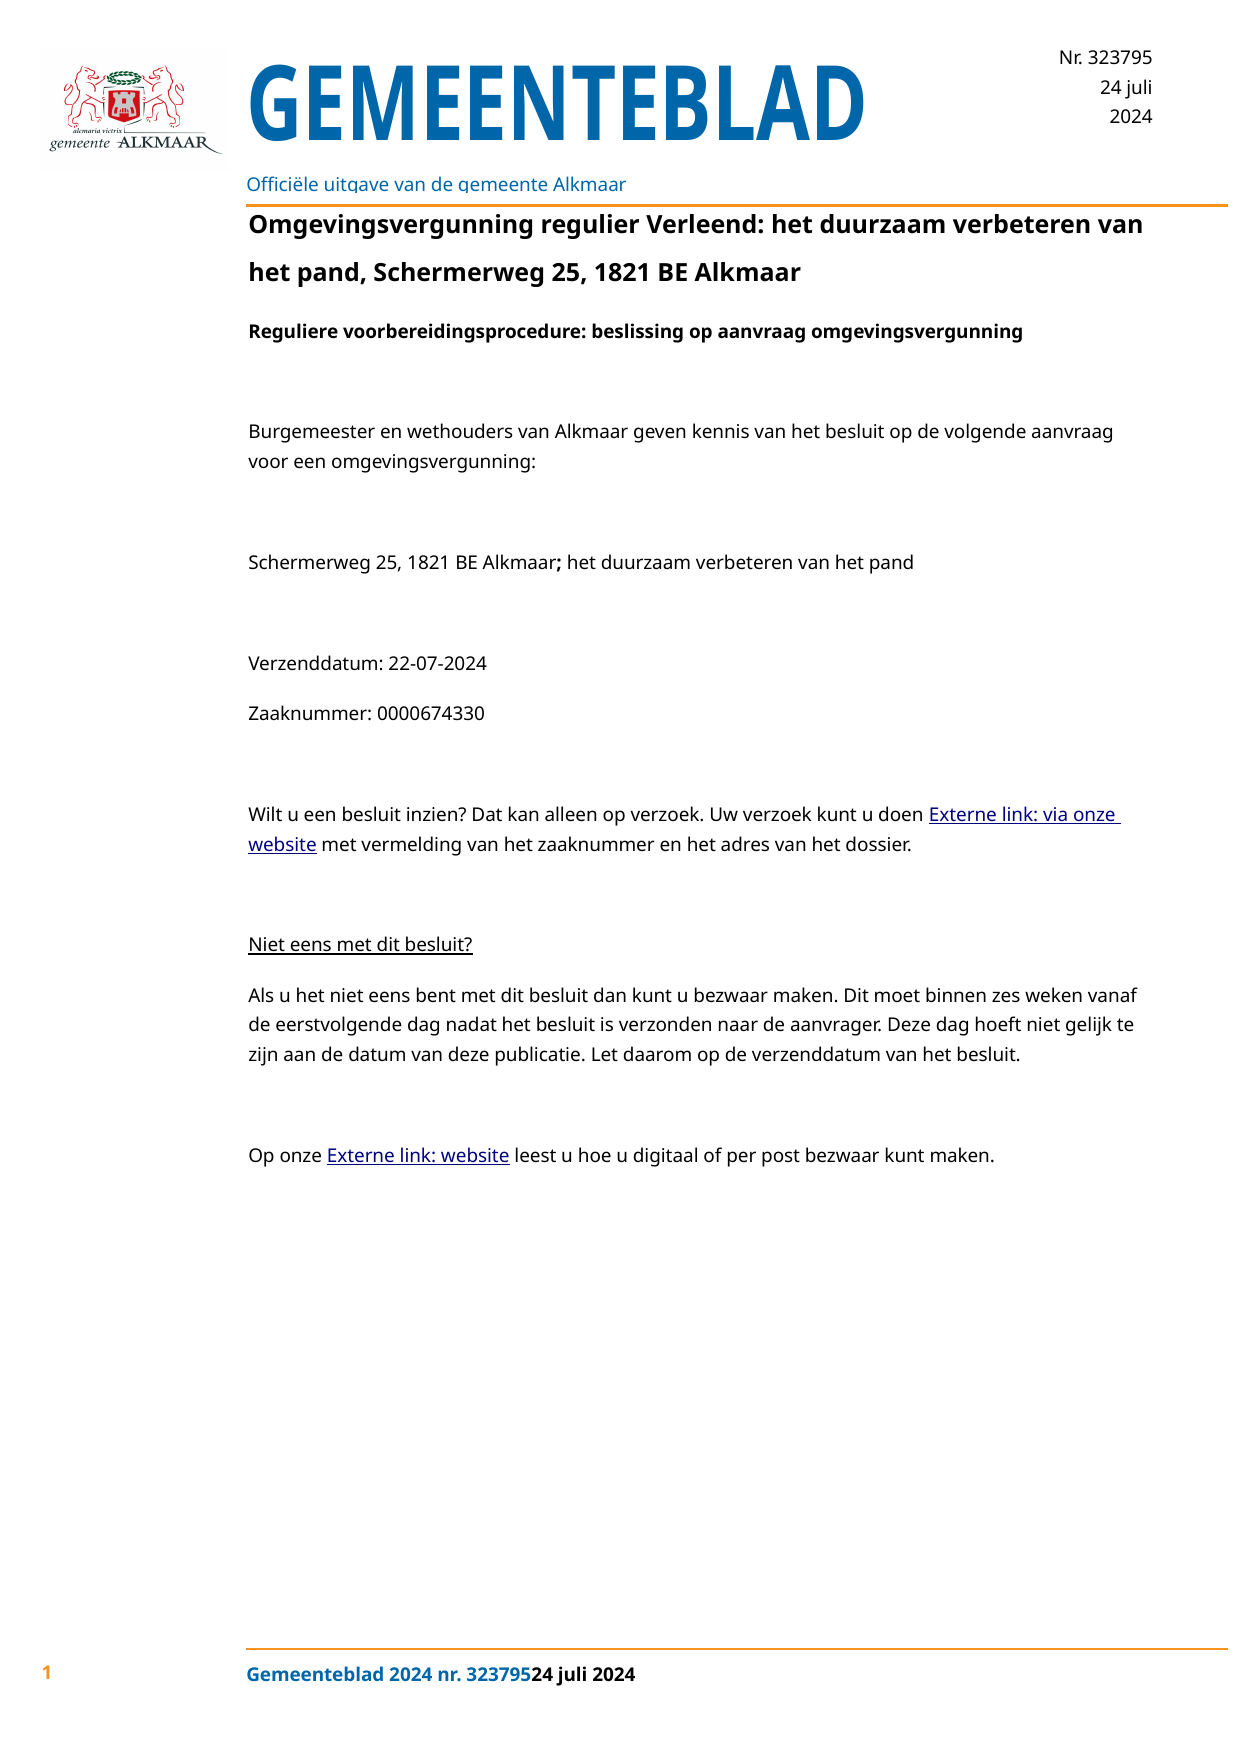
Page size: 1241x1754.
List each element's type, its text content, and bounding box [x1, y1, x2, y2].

text Reguliere voorbereidingsprocedure: beslissing op aanvraag omgevingsvergunning [248, 318, 1152, 344]
text Op onze Externe link: website leest u hoe u digitaal of per post bezwaar kunt maken. [248, 1142, 1152, 1168]
text Schermerweg 25, 1821 BE Alkmaar; het duurzaam verbeteren van het pand [248, 549, 1152, 575]
text Als u het niet eens bent met dit besluit dan kunt u bezwaar maken. Dit moet binnen zes weken vanaf de eerstvolgende dag nadat het besluit is verzonden naar de aanvrager. Deze dag hoeft niet gelijk te zijn aan de datum van deze publicatie. Let daarom op de verzenddatum van het besluit. [248, 982, 1152, 1067]
text Niet eens met dit besluit? [248, 932, 1152, 957]
picture [41, 47, 231, 172]
text Verzenddatum: 22-07-2024 [248, 650, 1152, 676]
text Burgemeester en wethouders van Alkmaar geven kennis van het besluit op de volgende aanvraag voor een omgevingsvergunning: [248, 419, 1152, 474]
text Zaaknummer: 0000674330 [248, 700, 1152, 726]
text Omgevingsvergunning regulier Verleend: het duurzaam verbeteren van het pand, Schermerweg 25, 1821 BE Alkmaar [248, 207, 1152, 288]
text Wilt u een besluit inzien? Dat kan alleen op verzoek. Uw verzoek kunt u doen Externe link: via onze website met vermelding van het zaaknummer en het adres van het dossier. [248, 801, 1152, 857]
